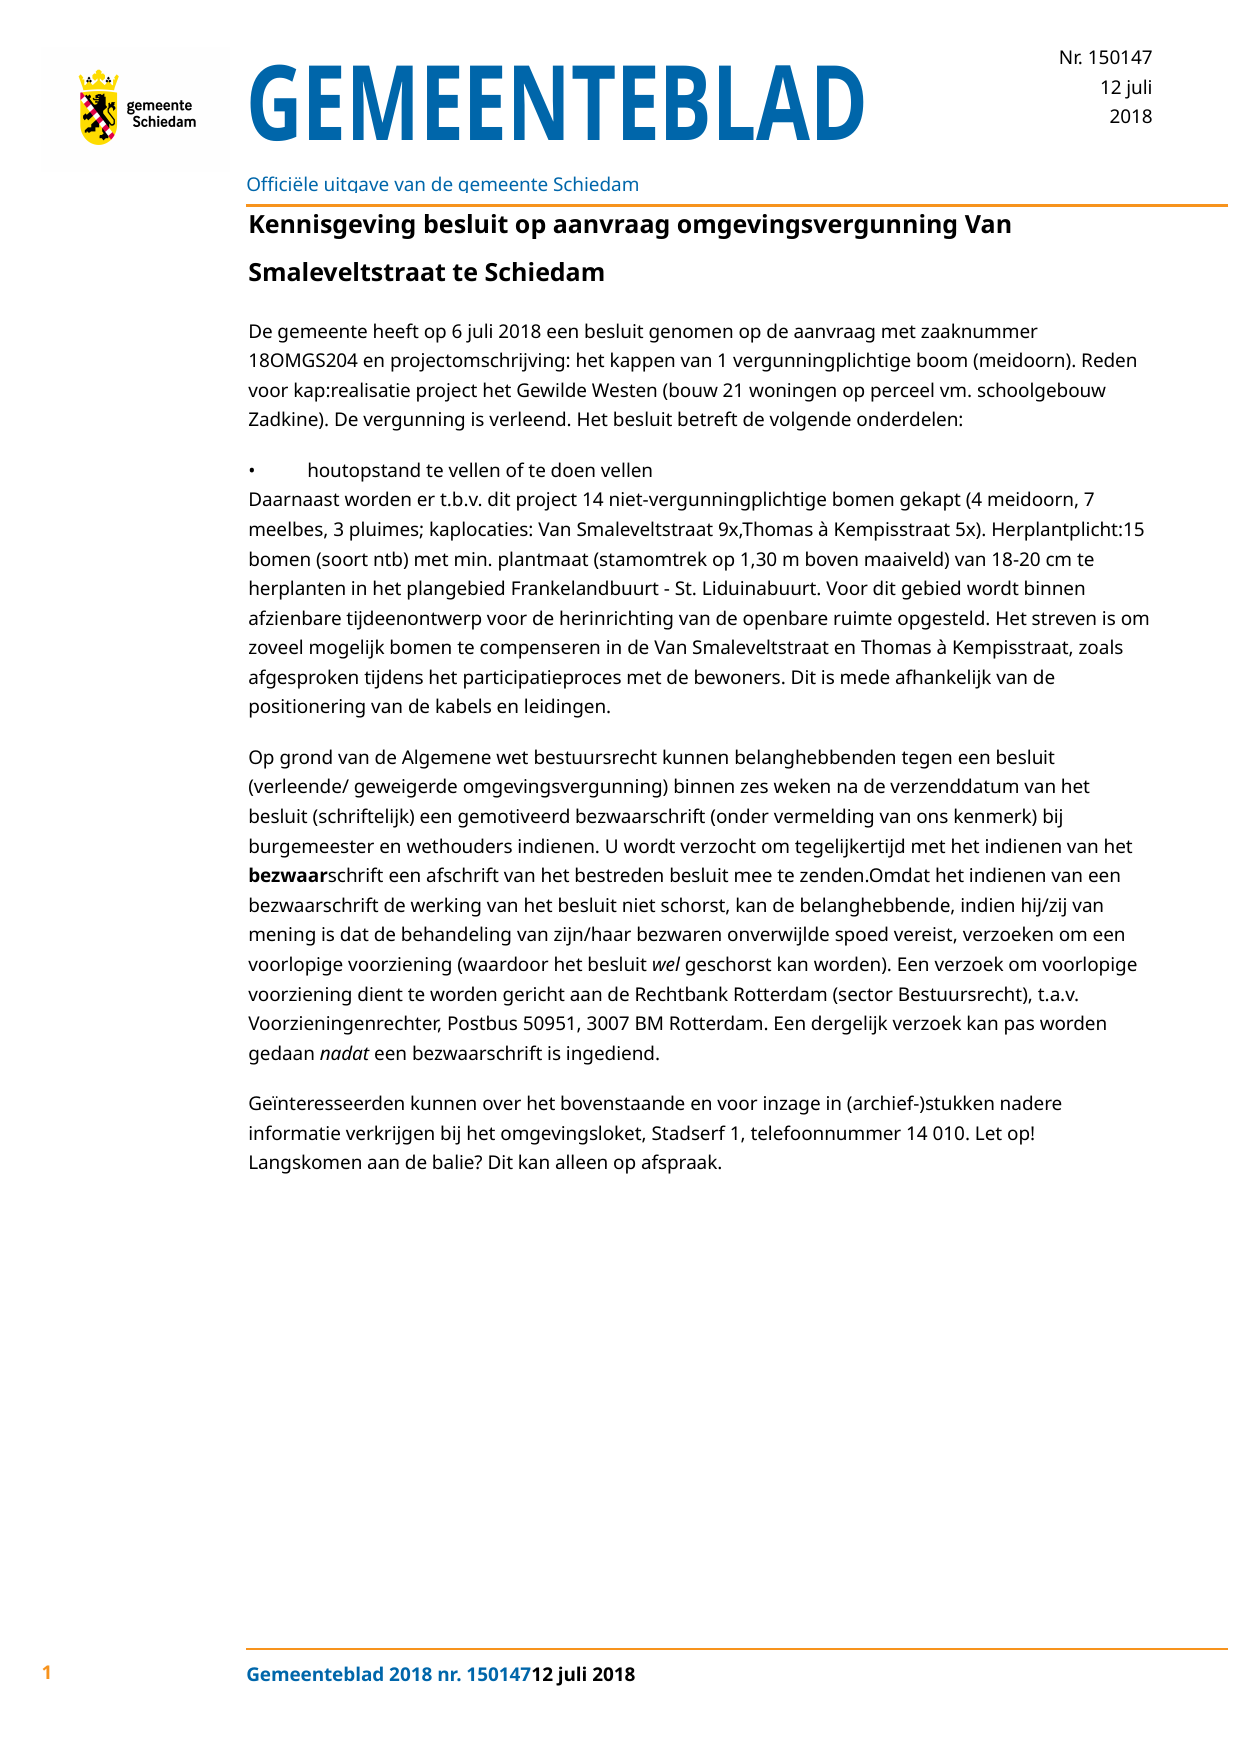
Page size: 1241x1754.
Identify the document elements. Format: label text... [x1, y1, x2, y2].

text Daarnaast worden er t.b.v. dit project 14 niet-vergunningplichtige bomen gekapt (4 meidoorn, 7 meelbes, 3 pluimes; kaplocaties: Van Smaleveltstraat 9x,Thomas à Kempisstraat 5x). Herplantplicht:15 bomen (soort ntb) met min. plantmaat (stamomtrek op 1,30 m boven maaiveld) van 18-20 cm te herplanten in het plangebied Frankelandbuurt - St. Liduinabuurt. Voor dit gebied wordt binnen afzienbare tijdeenontwerp voor de herinrichting van de openbare ruimte opgesteld. Het streven is om zoveel mogelijk bomen te compenseren in de Van Smaleveltstraat en Thomas à Kempisstraat, zoals afgesproken tijdens het participatieproces met de bewoners. Dit is mede afhankelijk van de positionering van de kabels en leidingen. [248, 487, 1152, 719]
list houtopstand te vellen of te doen vellen [248, 457, 1152, 483]
text Geïnteresseerden kunnen over het bovenstaande en voor inzage in (archief-)stukken nadere informatie verkrijgen bij het omgevingsloket, Stadserf 1, telefoonnummer 14 010. Let op! Langskomen aan de balie? Dit kan alleen op afspraak. [248, 1090, 1152, 1175]
text Op grond van de Algemene wet bestuursrecht kunnen belanghebbenden tegen een besluit (verleende/ geweigerde omgevingsvergunning) binnen zes weken na de verzenddatum van het besluit (schriftelijk) een gemotiveerd bezwaarschrift (onder vermelding van ons kenmerk) bij burgemeester en wethouders indienen. U wordt verzocht om tegelijkertijd met het indienen van het bezwaarschrift een afschrift van het bestreden besluit mee te zenden.Omdat het indienen van een bezwaarschrift de werking van het besluit niet schorst, kan de belanghebbende, indien hij/zij van mening is dat de behandeling van zijn/haar bezwaren onverwijlde spoed vereist, verzoeken om een voorlopige voorziening (waardoor het besluit wel geschorst kan worden). Een verzoek om voorlopige voorziening dient te worden gericht aan de Rechtbank Rotterdam (sector Bestuursrecht), t.a.v. Voorzieningenrechter, Postbus 50951, 3007 BM Rotterdam. Een dergelijk verzoek kan pas worden gedaan nadat een bezwaarschrift is ingediend. [248, 744, 1152, 1066]
text Kennisgeving besluit op aanvraag omgevingsvergunning Van Smaleveltstraat te Schiedam [248, 207, 1152, 288]
picture [41, 47, 231, 172]
text De gemeente heeft op 6 juli 2018 een besluit genomen op de aanvraag met zaaknummer 18OMGS204 en projectomschrijving: het kappen van 1 vergunningplichtige boom (meidoorn). Reden voor kap:realisatie project het Gewilde Westen (bouw 21 woningen op perceel vm. schoolgebouw Zadkine). De vergunning is verleend. Het besluit betreft de volgende onderdelen: [248, 318, 1152, 432]
